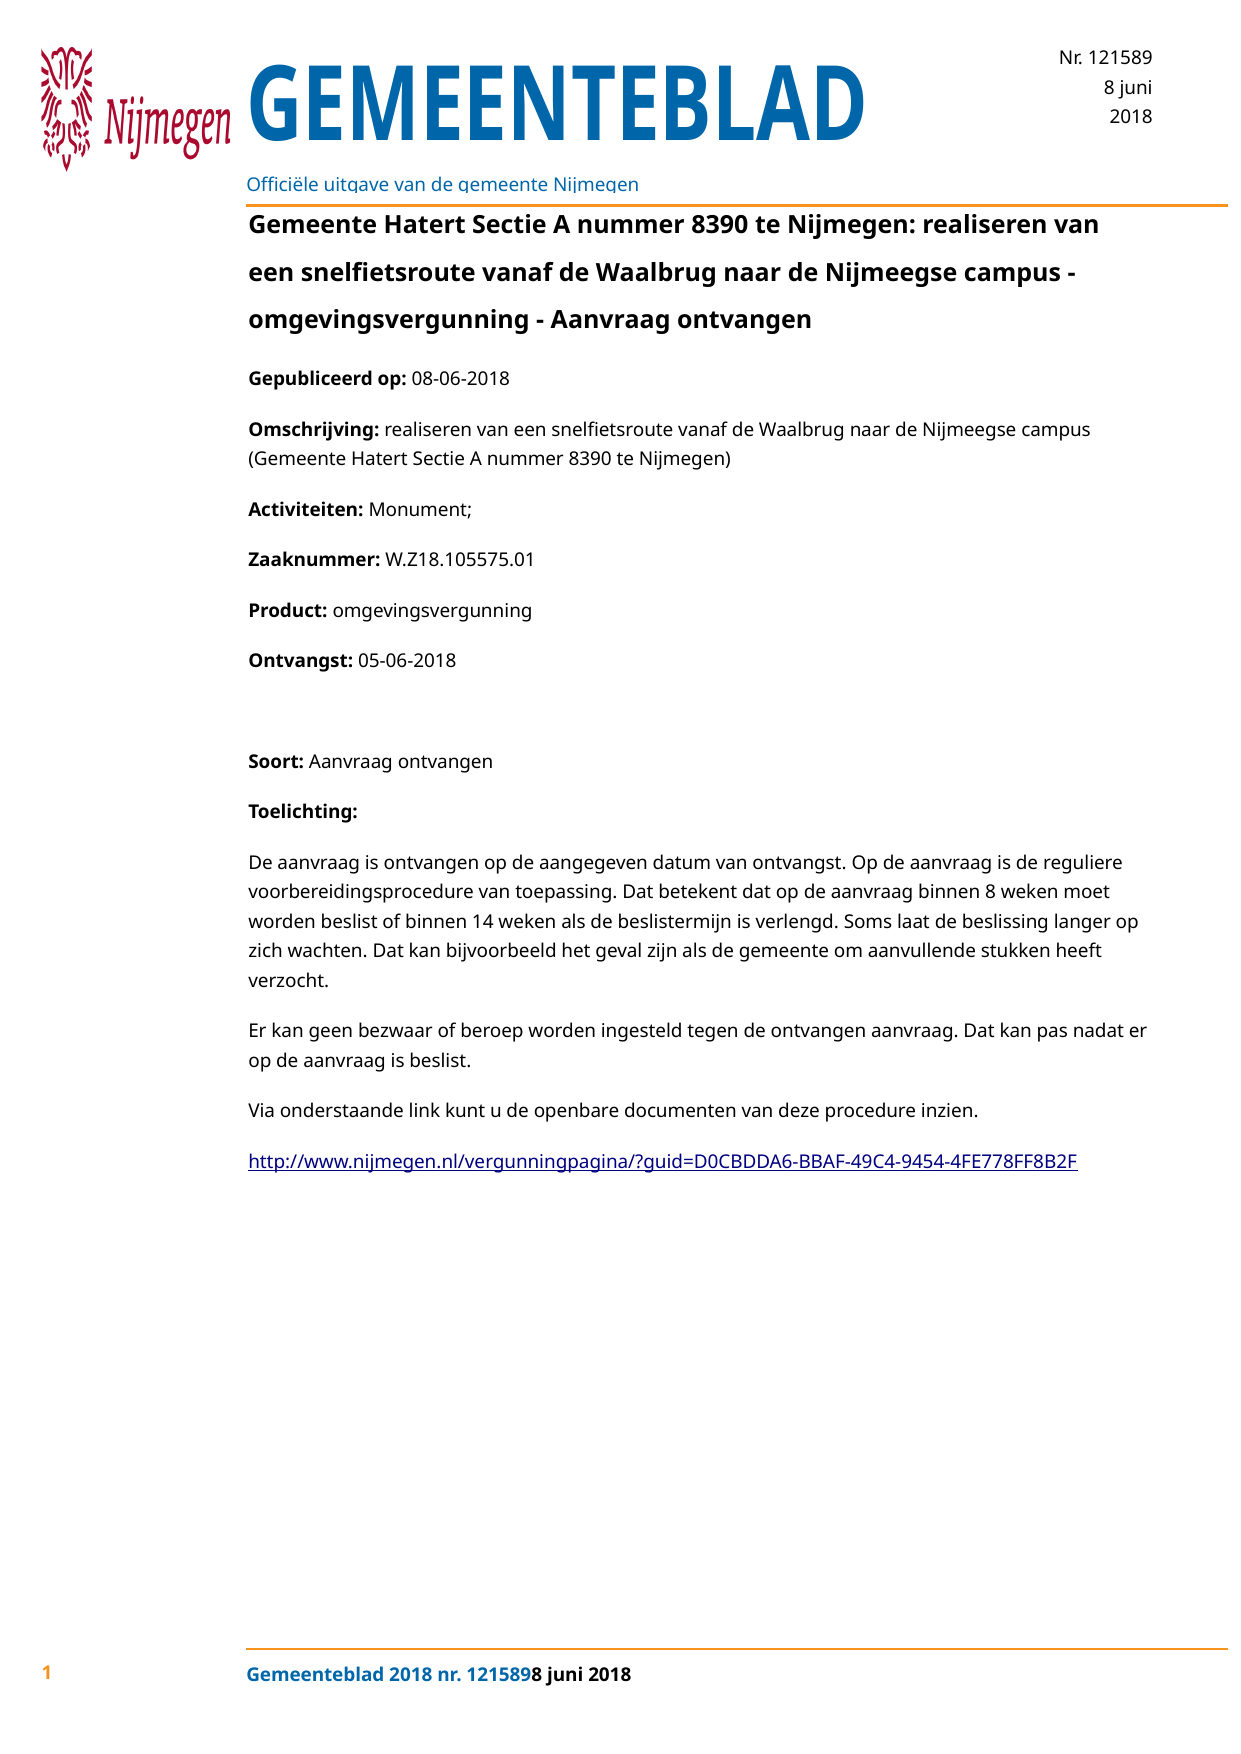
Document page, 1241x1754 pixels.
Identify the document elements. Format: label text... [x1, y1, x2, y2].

text Gemeente Hatert Sectie A nummer 8390 te Nijmegen: realiseren van een snelfietsroute vanaf de Waalbrug naar de Nijmeegse campus - omgevingsvergunning - Aanvraag ontvangen [248, 207, 1152, 336]
picture [41, 47, 231, 172]
text Toelichting: [248, 798, 1152, 824]
text Product: omgevingsvergunning [248, 597, 1152, 622]
text Ontvangst: 05-06-2018 [248, 647, 1152, 673]
text http://www.nijmegen.nl/vergunningpagina/?guid=D0CBDDA6-BBAF-49C4-9454-4FE778FF8B2F [248, 1148, 1152, 1174]
text Er kan geen bezwaar of beroep worden ingesteld tegen de ontvangen aanvraag. Dat kan pas nadat er op de aanvraag is beslist. [248, 1018, 1152, 1073]
text Zaaknummer: W.Z18.105575.01 [248, 546, 1152, 572]
text Gepubliceerd op: 08-06-2018 [248, 366, 1152, 391]
text Via onderstaande link kunt u de openbare documenten van deze procedure inzien. [248, 1098, 1152, 1123]
text Activiteiten: Monument; [248, 496, 1152, 522]
text Omschrijving: realiseren van een snelfietsroute vanaf de Waalbrug naar de Nijmeegse campus (Gemeente Hatert Sectie A nummer 8390 te Nijmegen) [248, 416, 1152, 471]
text De aanvraag is ontvangen op de aangegeven datum van ontvangst. Op de aanvraag is de reguliere voorbereidingsprocedure van toepassing. Dat betekent dat op de aanvraag binnen 8 weken moet worden beslist of binnen 14 weken als de beslistermijn is verlengd. Soms laat de beslissing langer op zich wachten. Dat kan bijvoorbeeld het geval zijn als de gemeente om aanvullende stukken heeft verzocht. [248, 849, 1152, 993]
text Soort: Aanvraag ontvangen [248, 748, 1152, 774]
